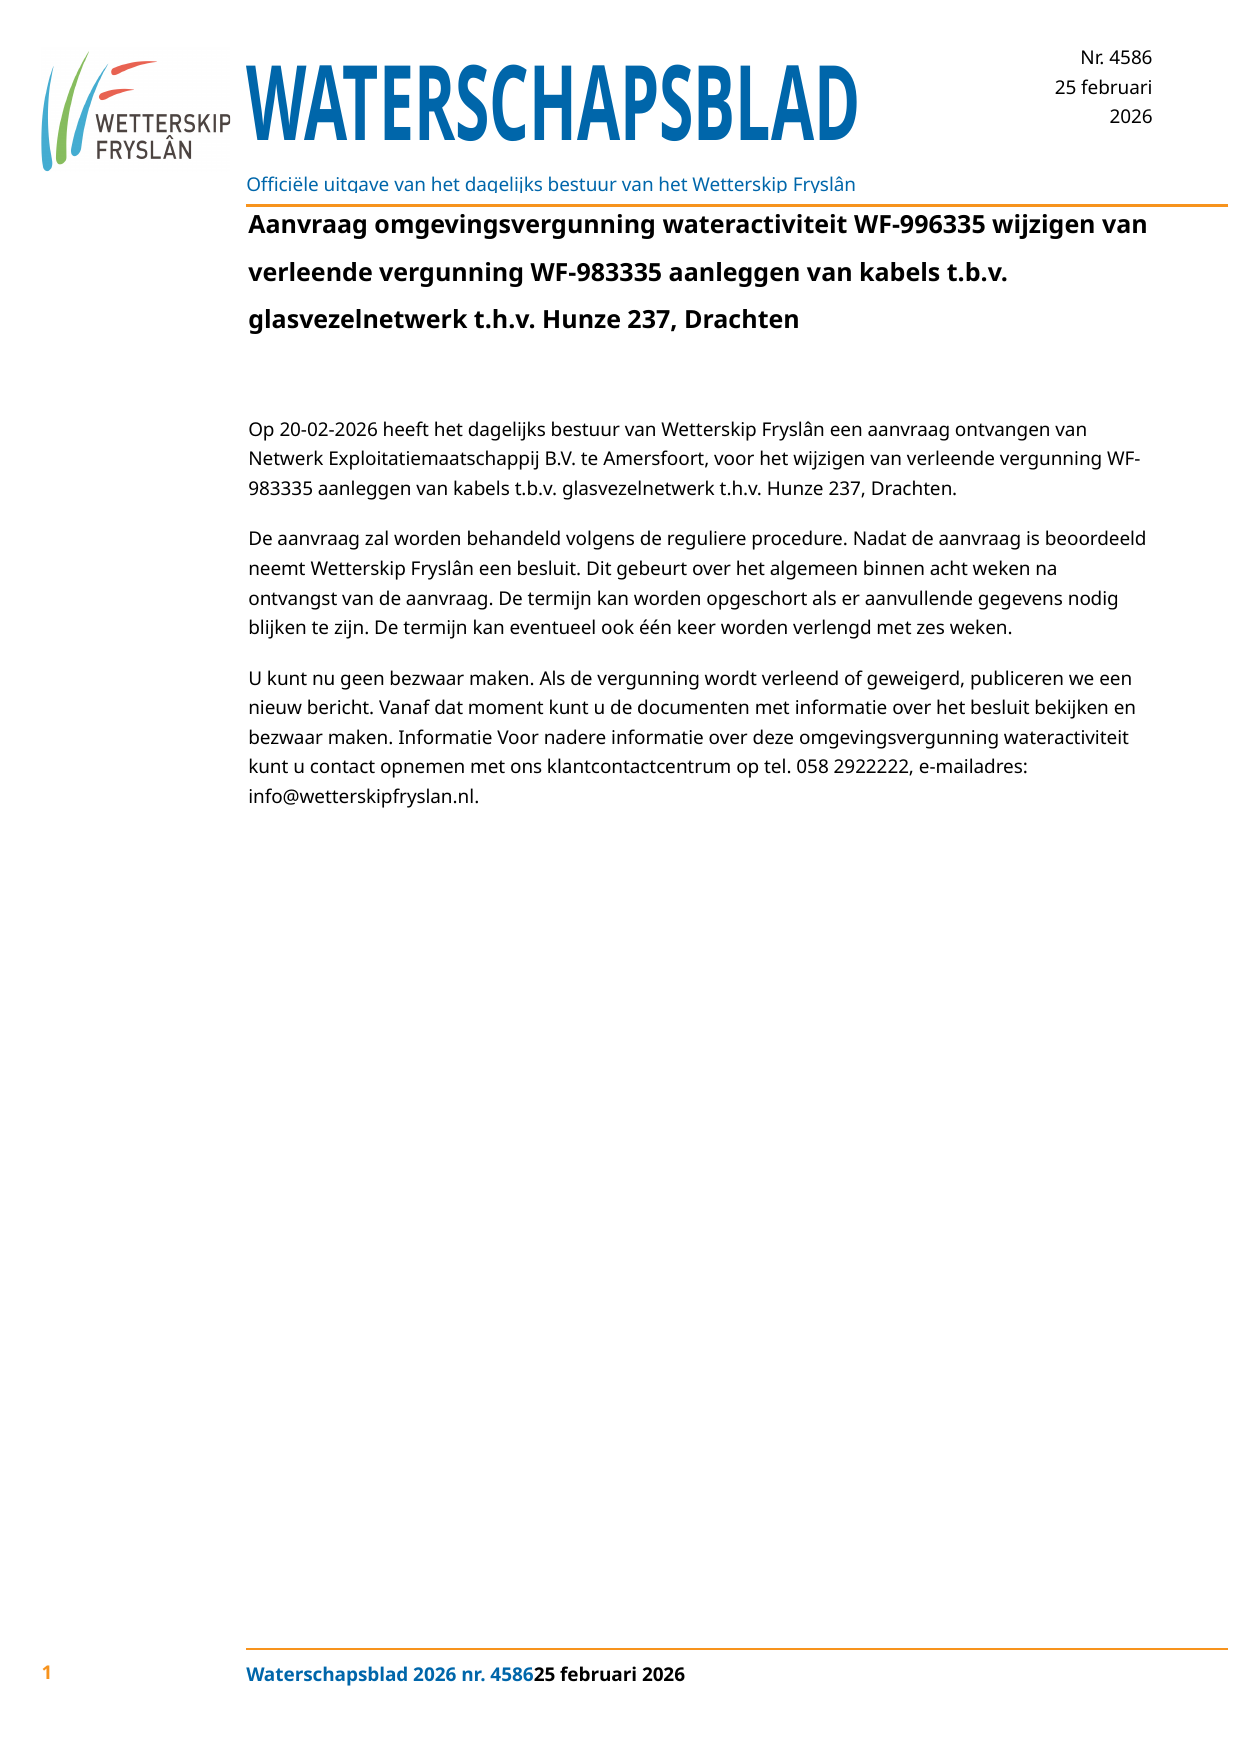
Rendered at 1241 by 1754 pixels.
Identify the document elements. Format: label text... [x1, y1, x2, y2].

text De aanvraag zal worden behandeld volgens de reguliere procedure. Nadat de aanvraag is beoordeeld neemt Wetterskip Fryslân een besluit. Dit gebeurt over het algemeen binnen acht weken na ontvangst van de aanvraag. De termijn kan worden opgeschort als er aanvullende gegevens nodig blijken te zijn. De termijn kan eventueel ook één keer worden verlengd met zes weken. [248, 526, 1152, 640]
text Aanvraag omgevingsvergunning wateractiviteit WF-996335 wijzigen van verleende vergunning WF-983335 aanleggen van kabels t.b.v. glasvezelnetwerk t.h.v. Hunze 237, Drachten [248, 207, 1152, 336]
text Op 20-02-2026 heeft het dagelijks bestuur van Wetterskip Fryslân een aanvraag ontvangen van Netwerk Exploitatiemaatschappij B.V. te Amersfoort, voor het wijzigen van verleende vergunning WF-983335 aanleggen van kabels t.b.v. glasvezelnetwerk t.h.v. Hunze 237, Drachten. [248, 416, 1152, 501]
text U kunt nu geen bezwaar maken. Als de vergunning wordt verleend of geweigerd, publiceren we een nieuw bericht. Vanaf dat moment kunt u de documenten met informatie over het besluit bekijken en bezwaar maken. Informatie Voor nadere informatie over deze omgevingsvergunning wateractiviteit kunt u contact opnemen met ons klantcontactcentrum op tel. 058 2922222, e-mailadres: info@wetterskipfryslan.nl. [248, 665, 1152, 809]
picture [41, 47, 231, 172]
